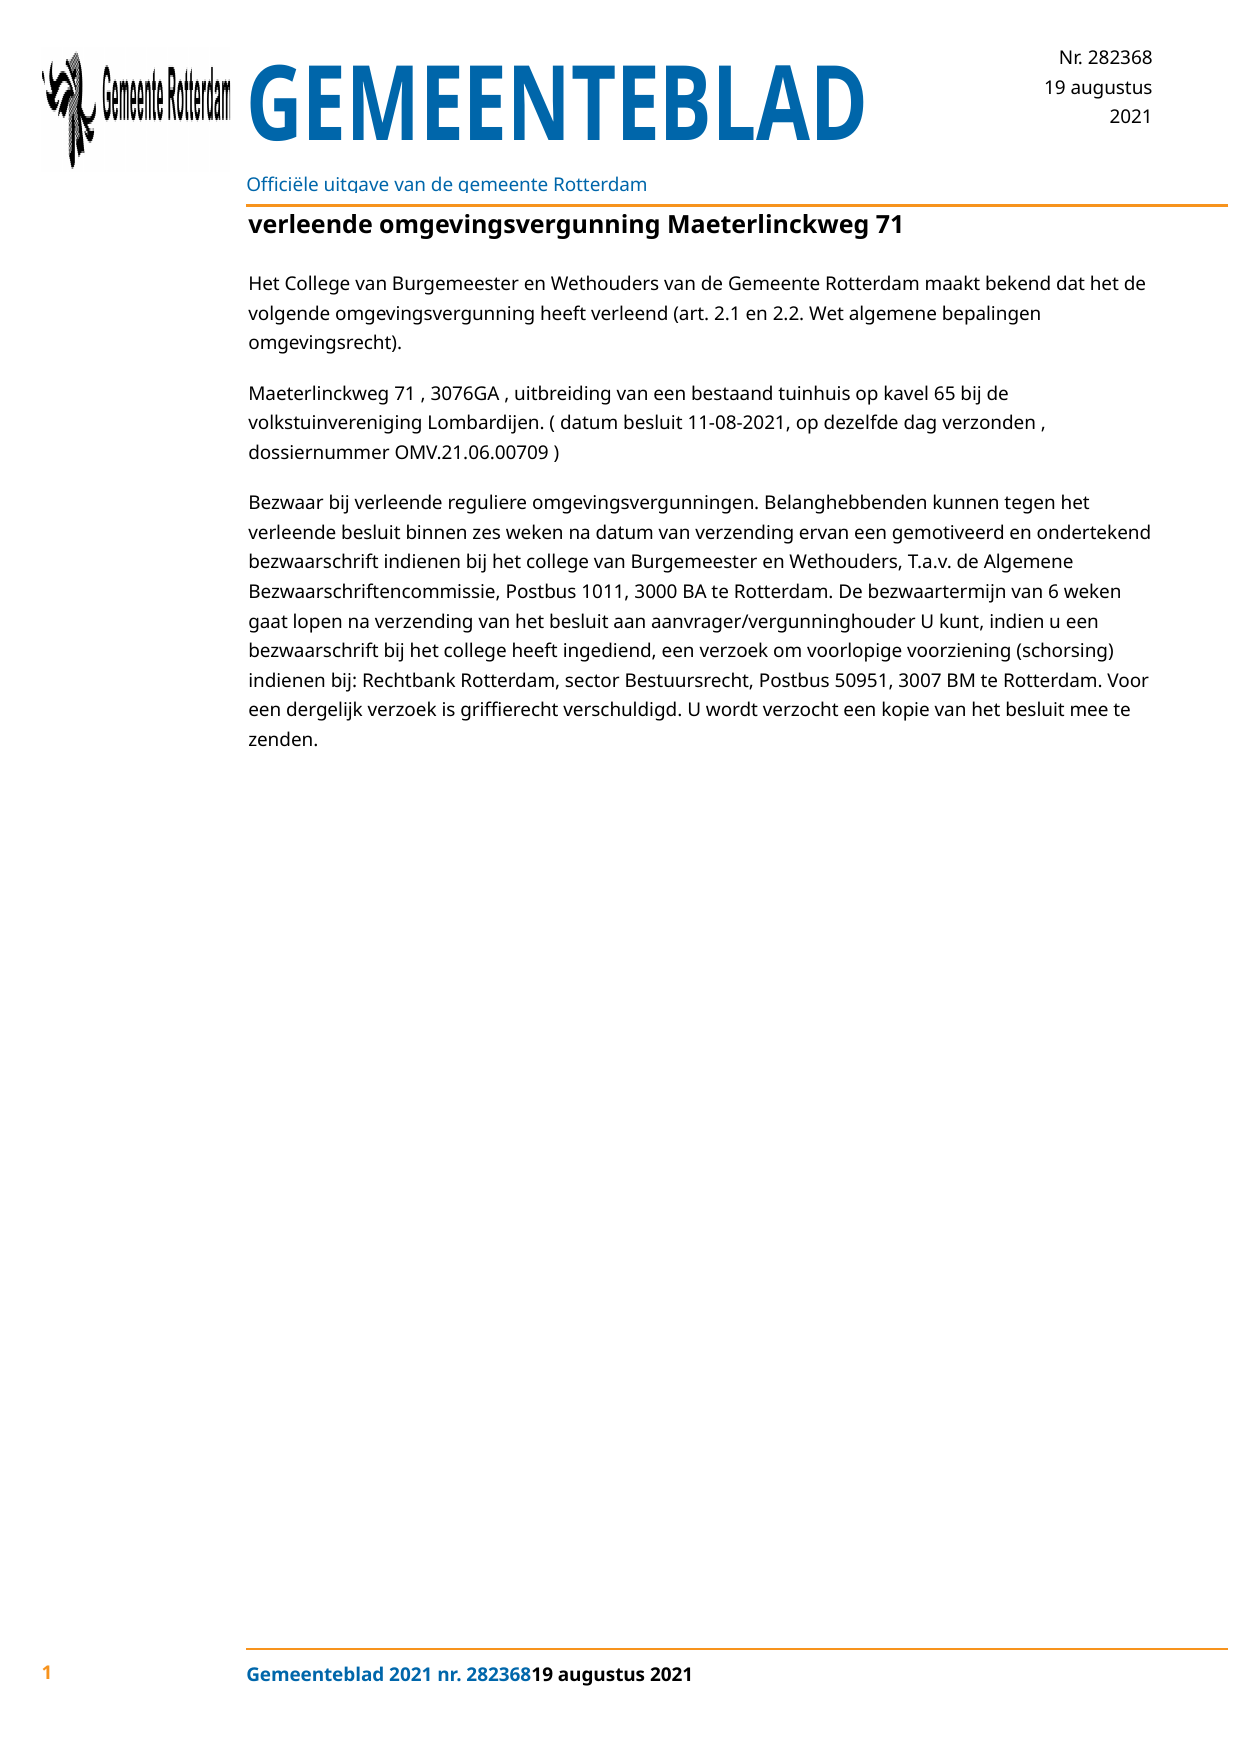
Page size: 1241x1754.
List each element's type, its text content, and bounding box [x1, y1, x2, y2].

text Het College van Burgemeester en Wethouders van de Gemeente Rotterdam maakt bekend dat het de volgende omgevingsvergunning heeft verleend (art. 2.1 en 2.2. Wet algemene bepalingen omgevingsrecht). [248, 270, 1152, 355]
text Maeterlinckweg 71 , 3076GA , uitbreiding van een bestaand tuinhuis op kavel 65 bij de volkstuinvereniging Lombardijen. ( datum besluit 11-08-2021, op dezelfde dag verzonden , dossiernummer OMV.21.06.00709 ) [248, 380, 1152, 465]
text verleende omgevingsvergunning Maeterlinckweg 71 [248, 207, 1152, 241]
picture [41, 47, 231, 172]
text Bezwaar bij verleende reguliere omgevingsvergunningen. Belanghebbenden kunnen tegen het verleende besluit binnen zes weken na datum van verzending ervan een gemotiveerd en ondertekend bezwaarschrift indienen bij het college van Burgemeester en Wethouders, T.a.v. de Algemene Bezwaarschriftencommissie, Postbus 1011, 3000 BA te Rotterdam. De bezwaartermijn van 6 weken gaat lopen na verzending van het besluit aan aanvrager/vergunninghouder U kunt, indien u een bezwaarschrift bij het college heeft ingediend, een verzoek om voorlopige voorziening (schorsing) indienen bij: Rechtbank Rotterdam, sector Bestuursrecht, Postbus 50951, 3007 BM te Rotterdam. Voor een dergelijk verzoek is griffierecht verschuldigd. U wordt verzocht een kopie van het besluit mee te zenden. [248, 489, 1152, 752]
